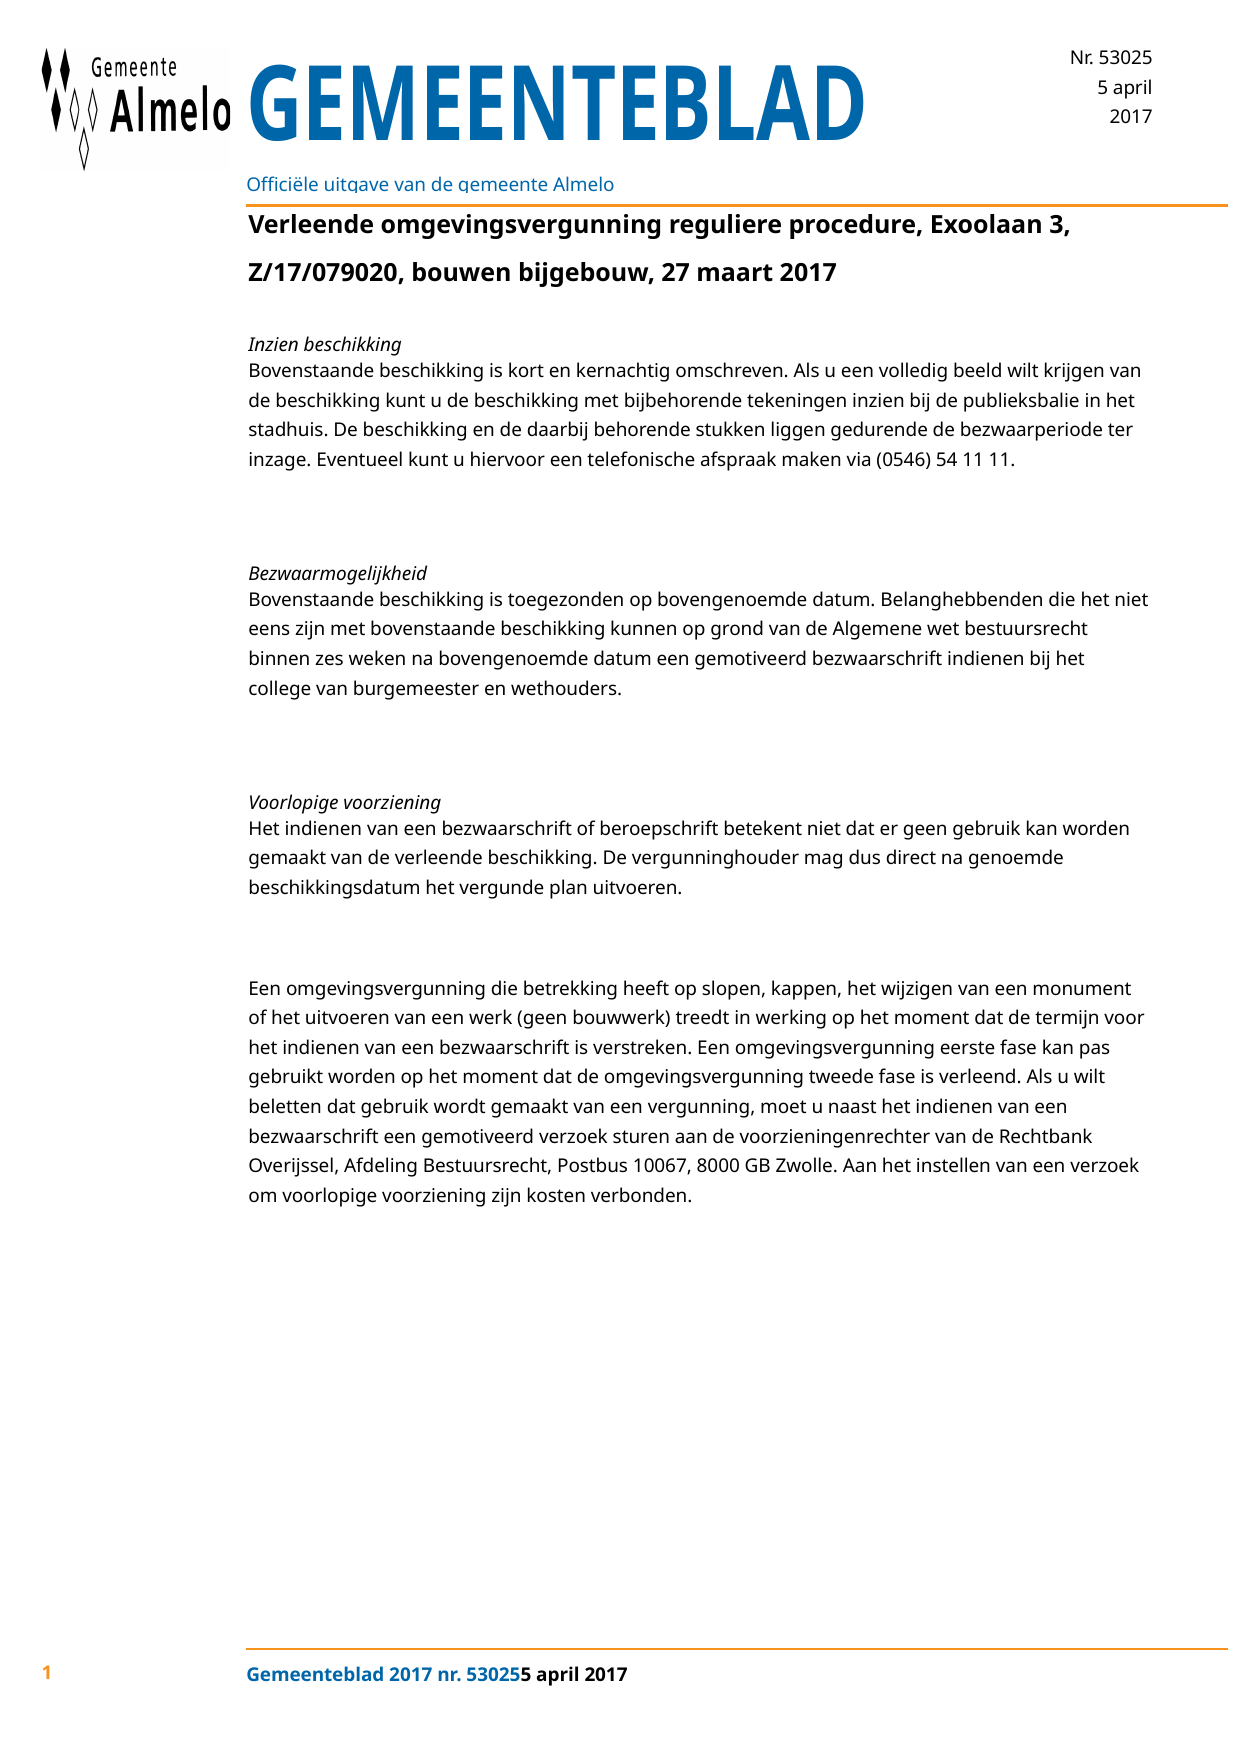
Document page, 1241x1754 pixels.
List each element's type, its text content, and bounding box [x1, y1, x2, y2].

text Bezwaarmogelijkheid [248, 560, 1152, 586]
text Bovenstaande beschikking is toegezonden op bovengenoemde datum. Belanghebbenden die het niet eens zijn met bovenstaande beschikking kunnen op grond van de Algemene wet bestuursrecht binnen zes weken na bovengenoemde datum een gemotiveerd bezwaarschrift indienen bij het college van burgemeester en wethouders. [248, 586, 1152, 701]
text Verleende omgevingsvergunning reguliere procedure, Exoolaan 3, Z/17/079020, bouwen bijgebouw, 27 maart 2017 [248, 207, 1152, 288]
picture [41, 47, 231, 172]
text Een omgevingsvergunning die betrekking heeft op slopen, kappen, het wijzigen van een monument of het uitvoeren van een werk (geen bouwwerk) treedt in werking op het moment dat de termijn voor het indienen van een bezwaarschrift is verstreken. Een omgevingsvergunning eerste fase kan pas gebruikt worden op het moment dat de omgevingsvergunning tweede fase is verleend. Als u wilt beletten dat gebruik wordt gemaakt van een vergunning, moet u naast het indienen van een bezwaarschrift een gemotiveerd verzoek sturen aan de voorzieningenrechter van de Rechtbank Overijssel, Afdeling Bestuursrecht, Postbus 10067, 8000 GB Zwolle. Aan het instellen van een verzoek om voorlopige voorziening zijn kosten verbonden. [248, 975, 1152, 1208]
text Voorlopige voorziening [248, 789, 1152, 815]
text Inzien beschikking [248, 331, 1152, 357]
text Het indienen van een bezwaarschrift of beroepschrift betekent niet dat er geen gebruik kan worden gemaakt van de verleende beschikking. De vergunninghouder mag dus direct na genoemde beschikkingsdatum het vergunde plan uitvoeren. [248, 815, 1152, 900]
text Bovenstaande beschikking is kort en kernachtig omschreven. Als u een volledig beeld wilt krijgen van de beschikking kunt u de beschikking met bijbehorende tekeningen inzien bij de publieksbalie in het stadhuis. De beschikking en de daarbij behorende stukken liggen gedurende de bezwaarperiode ter inzage. Eventueel kunt u hiervoor een telefonische afspraak maken via (0546) 54 11 11. [248, 357, 1152, 472]
